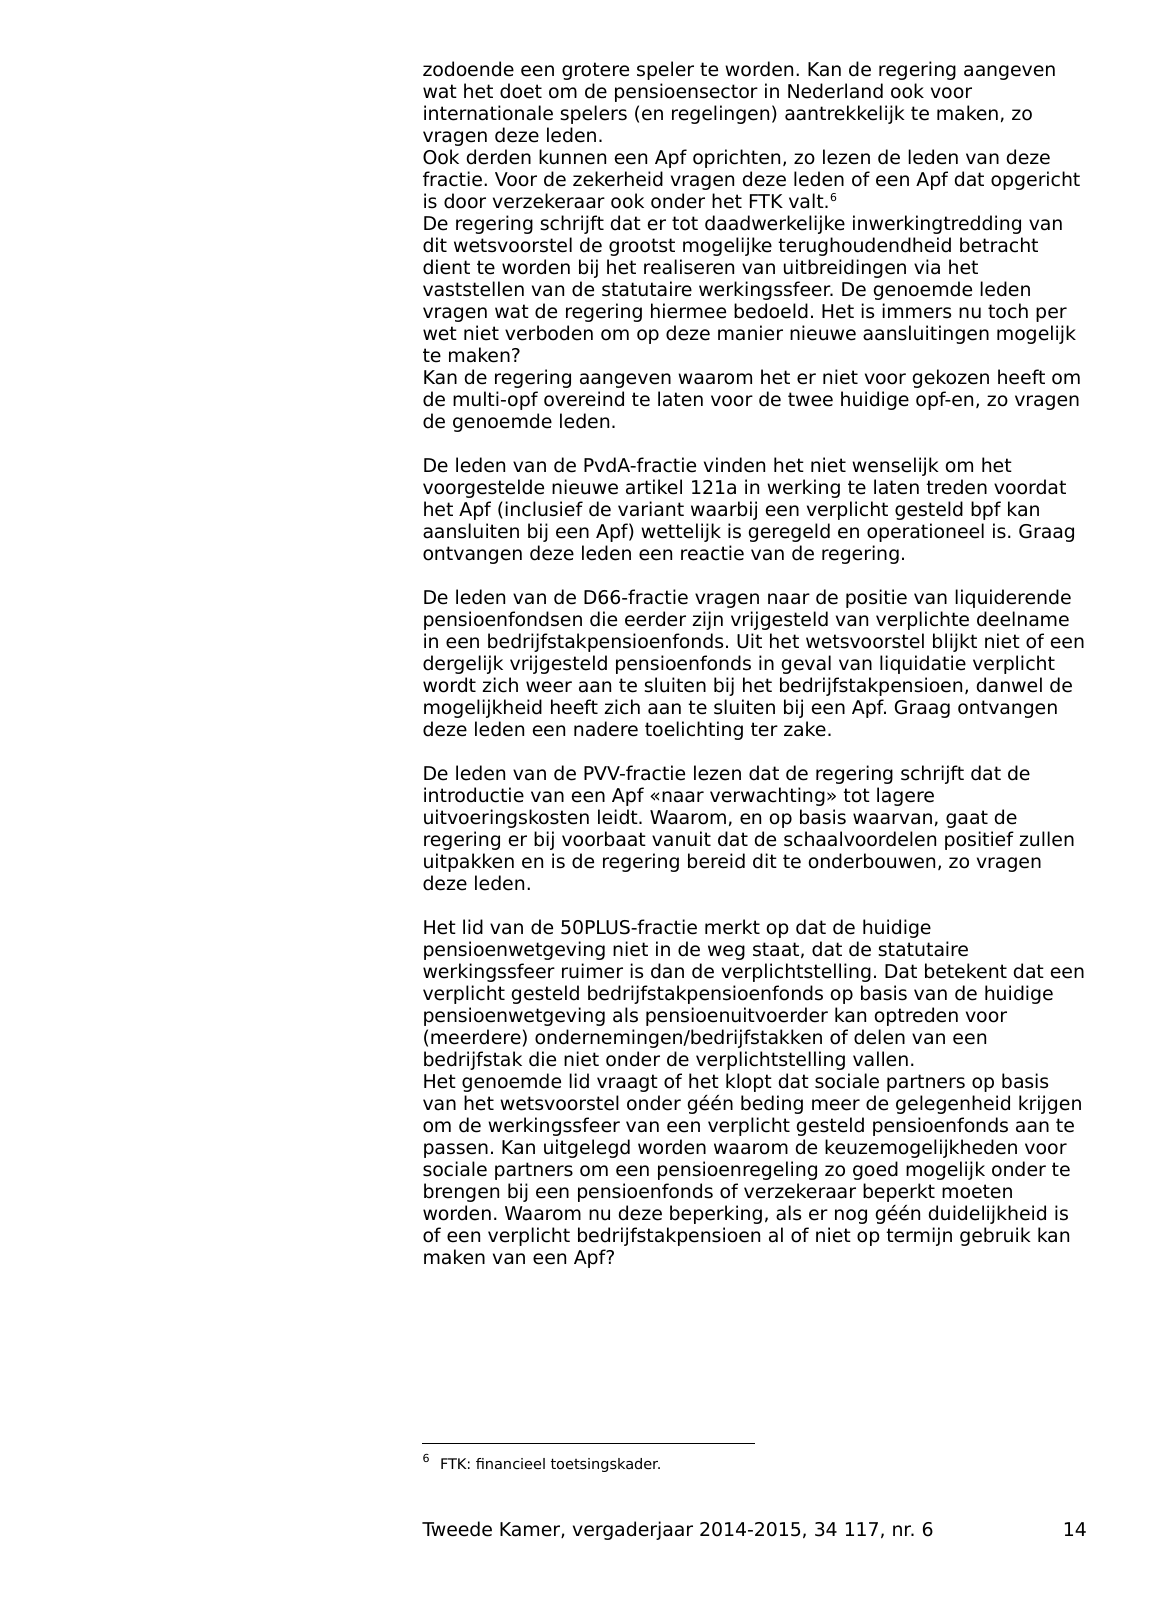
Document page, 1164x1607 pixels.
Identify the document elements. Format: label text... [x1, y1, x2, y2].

text FTK: financieel toetsingskader. [422, 1452, 1087, 1474]
text Het genoemde lid vraagt of het klopt dat sociale partners op basis van het wetsvoorstel onder géén beding meer de gelegenheid krijgen om de werkingssfeer van een verplicht gesteld pensioenfonds aan te passen. Kan uitgelegd worden waarom de keuzemogelijkheden voor sociale partners om een pensioenregeling zo goed mogelijk onder te brengen bij een pensioenfonds of verzekeraar beperkt moeten worden. Waarom nu deze beperking, als er nog géén duidelijkheid is of een verplicht bedrijfstakpensioen al of niet op termijn gebruik kan maken van een Apf? [422, 1071, 1087, 1269]
text De leden van de PVV-fractie lezen dat de regering schrijft dat de introductie van een Apf «naar verwachting» tot lagere uitvoeringskosten leidt. Waarom, en op basis waarvan, gaat de regering er bij voorbaat vanuit dat de schaalvoordelen positief zullen uitpakken en is de regering bereid dit te onderbouwen, zo vragen deze leden. [422, 763, 1087, 895]
text Ook derden kunnen een Apf oprichten, zo lezen de leden van deze fractie. Voor de zekerheid vragen deze leden of een Apf dat opgericht is door verzekeraar ook onder het FTK valt. [422, 147, 1087, 213]
text zodoende een grotere speler te worden. Kan de regering aangeven wat het doet om de pensioensector in Nederland ook voor internationale spelers (en regelingen) aantrekkelijk te maken, zo vragen deze leden. [422, 59, 1087, 147]
text De leden van de PvdA-fractie vinden het niet wenselijk om het voorgestelde nieuwe artikel 121a in werking te laten treden voordat het Apf (inclusief de variant waarbij een verplicht gesteld bpf kan aansluiten bij een Apf) wettelijk is geregeld en operationeel is. Graag ontvangen deze leden een reactie van de regering. [422, 455, 1087, 565]
text De regering schrijft dat er tot daadwerkelijke inwerkingtredding van dit wetsvoorstel de grootst mogelijke terughoudendheid betracht dient te worden bij het realiseren van uitbreidingen via het vaststellen van de statutaire werkingssfeer. De genoemde leden vragen wat de regering hiermee bedoeld. Het is immers nu toch per wet niet verboden om op deze manier nieuwe aansluitingen mogelijk te maken? [422, 213, 1087, 367]
text Kan de regering aangeven waarom het er niet voor gekozen heeft om de multi-opf overeind te laten voor de twee huidige opf-en, zo vragen de genoemde leden. [422, 367, 1087, 433]
text De leden van de D66-fractie vragen naar de positie van liquiderende pensioenfondsen die eerder zijn vrijgesteld van verplichte deelname in een bedrijfstakpensioenfonds. Uit het wetsvoorstel blijkt niet of een dergelijk vrijgesteld pensioenfonds in geval van liquidatie verplicht wordt zich weer aan te sluiten bij het bedrijfstakpensioen, danwel de mogelijkheid heeft zich aan te sluiten bij een Apf. Graag ontvangen deze leden een nadere toelichting ter zake. [422, 587, 1087, 741]
text Het lid van de 50PLUS-fractie merkt op dat de huidige pensioenwetgeving niet in de weg staat, dat de statutaire werkingssfeer ruimer is dan de verplichtstelling. Dat betekent dat een verplicht gesteld bedrijfstakpensioenfonds op basis van de huidige pensioenwetgeving als pensioenuitvoerder kan optreden voor (meerdere) ondernemingen/bedrijfstakken of delen van een bedrijfstak die niet onder de verplichtstelling vallen. [422, 917, 1087, 1071]
